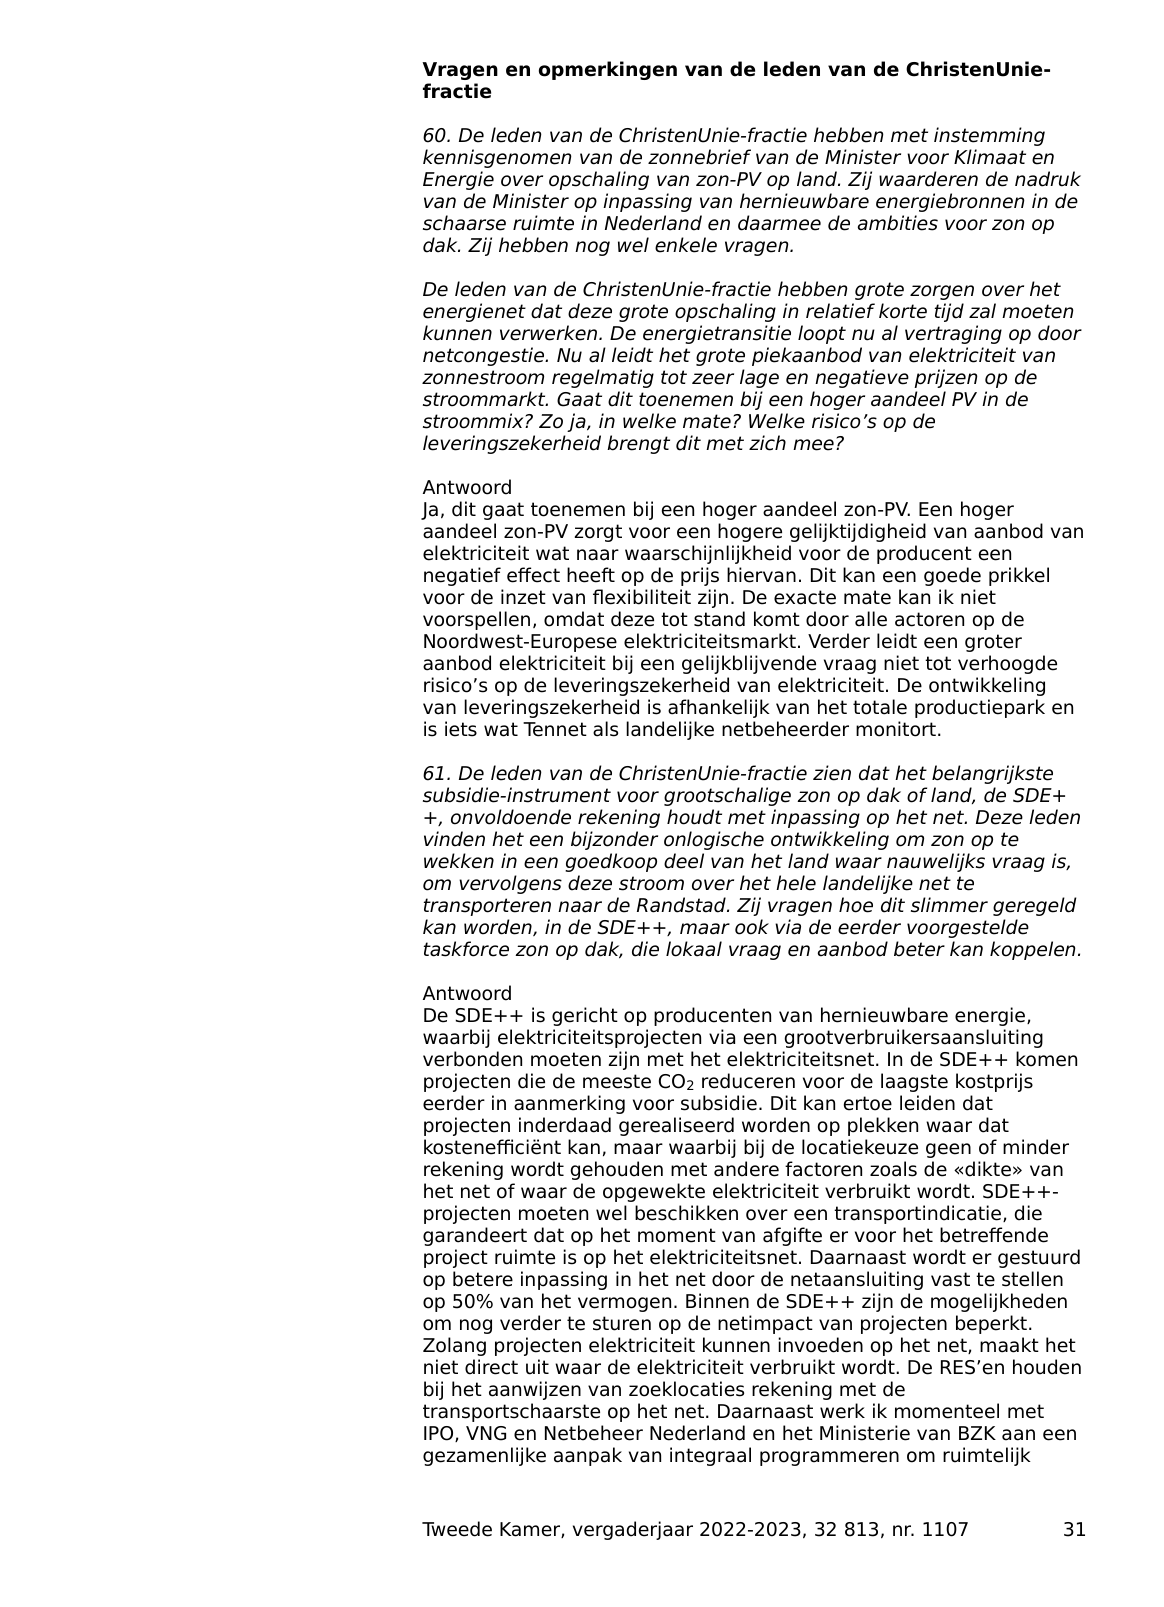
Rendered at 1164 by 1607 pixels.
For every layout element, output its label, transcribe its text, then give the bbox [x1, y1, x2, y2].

text 60. De leden van de ChristenUnie-fractie hebben met instemming kennisgenomen van de zonnebrief van de Minister voor Klimaat en Energie over opschaling van zon-PV op land. Zij waarderen de nadruk van de Minister op inpassing van hernieuwbare energiebronnen in de schaarse ruimte in Nederland en daarmee de ambities voor zon op dak. Zij hebben nog wel enkele vragen. [422, 125, 1087, 257]
text De SDE++ is gericht op producenten van hernieuwbare energie, waarbij elektriciteitsprojecten via een grootverbruikersaansluiting verbonden moeten zijn met het elektriciteitsnet. In de SDE++ komen projecten die de meeste CO2 reduceren voor de laagste kostprijs eerder in aanmerking voor subsidie. Dit kan ertoe leiden dat projecten inderdaad gerealiseerd worden op plekken waar dat kostenefficiënt kan, maar waarbij bij de locatiekeuze geen of minder rekening wordt gehouden met andere factoren zoals de «dikte» van het net of waar de opgewekte elektriciteit verbruikt wordt. SDE++-projecten moeten wel beschikken over een transportindicatie, die garandeert dat op het moment van afgifte er voor het betreffende project ruimte is op het elektriciteitsnet. Daarnaast wordt er gestuurd op betere inpassing in het net door de netaansluiting vast te stellen op 50% van het vermogen. Binnen de SDE++ zijn de mogelijkheden om nog verder te sturen op de netimpact van projecten beperkt. Zolang projecten elektriciteit kunnen invoeden op het net, maakt het niet direct uit waar de elektriciteit verbruikt wordt. De RES’en houden bij het aanwijzen van zoeklocaties rekening met de transportschaarste op het net. Daarnaast werk ik momenteel met IPO, VNG en Netbeheer Nederland en het Ministerie van BZK aan een gezamenlijke aanpak van integraal programmeren om ruimtelijk [422, 1005, 1087, 1467]
text Antwoord [422, 477, 1087, 499]
subtitle Vragen en opmerkingen van de leden van de ChristenUnie-fractie [422, 59, 1087, 103]
text De leden van de ChristenUnie-fractie hebben grote zorgen over het energienet dat deze grote opschaling in relatief korte tijd zal moeten kunnen verwerken. De energietransitie loopt nu al vertraging op door netcongestie. Nu al leidt het grote piekaanbod van elektriciteit van zonnestroom regelmatig tot zeer lage en negatieve prijzen op de stroommarkt. Gaat dit toenemen bij een hoger aandeel PV in de stroommix? Zo ja, in welke mate? Welke risico’s op de leveringszekerheid brengt dit met zich mee? [422, 279, 1087, 455]
text Ja, dit gaat toenemen bij een hoger aandeel zon-PV. Een hoger aandeel zon-PV zorgt voor een hogere gelijktijdigheid van aanbod van elektriciteit wat naar waarschijnlijkheid voor de producent een negatief effect heeft op de prijs hiervan. Dit kan een goede prikkel voor de inzet van flexibiliteit zijn. De exacte mate kan ik niet voorspellen, omdat deze tot stand komt door alle actoren op de Noordwest-Europese elektriciteitsmarkt. Verder leidt een groter aanbod elektriciteit bij een gelijkblijvende vraag niet tot verhoogde risico’s op de leveringszekerheid van elektriciteit. De ontwikkeling van leveringszekerheid is afhankelijk van het totale productiepark en is iets wat Tennet als landelijke netbeheerder monitort. [422, 499, 1087, 741]
text Antwoord [422, 983, 1087, 1005]
text 61. De leden van de ChristenUnie-fractie zien dat het belangrijkste subsidie-instrument voor grootschalige zon op dak of land, de SDE++, onvoldoende rekening houdt met inpassing op het net. Deze leden vinden het een bijzonder onlogische ontwikkeling om zon op te wekken in een goedkoop deel van het land waar nauwelijks vraag is, om vervolgens deze stroom over het hele landelijke net te transporteren naar de Randstad. Zij vragen hoe dit slimmer geregeld kan worden, in de SDE++, maar ook via de eerder voorgestelde taskforce zon op dak, die lokaal vraag en aanbod beter kan koppelen. [422, 763, 1087, 961]
